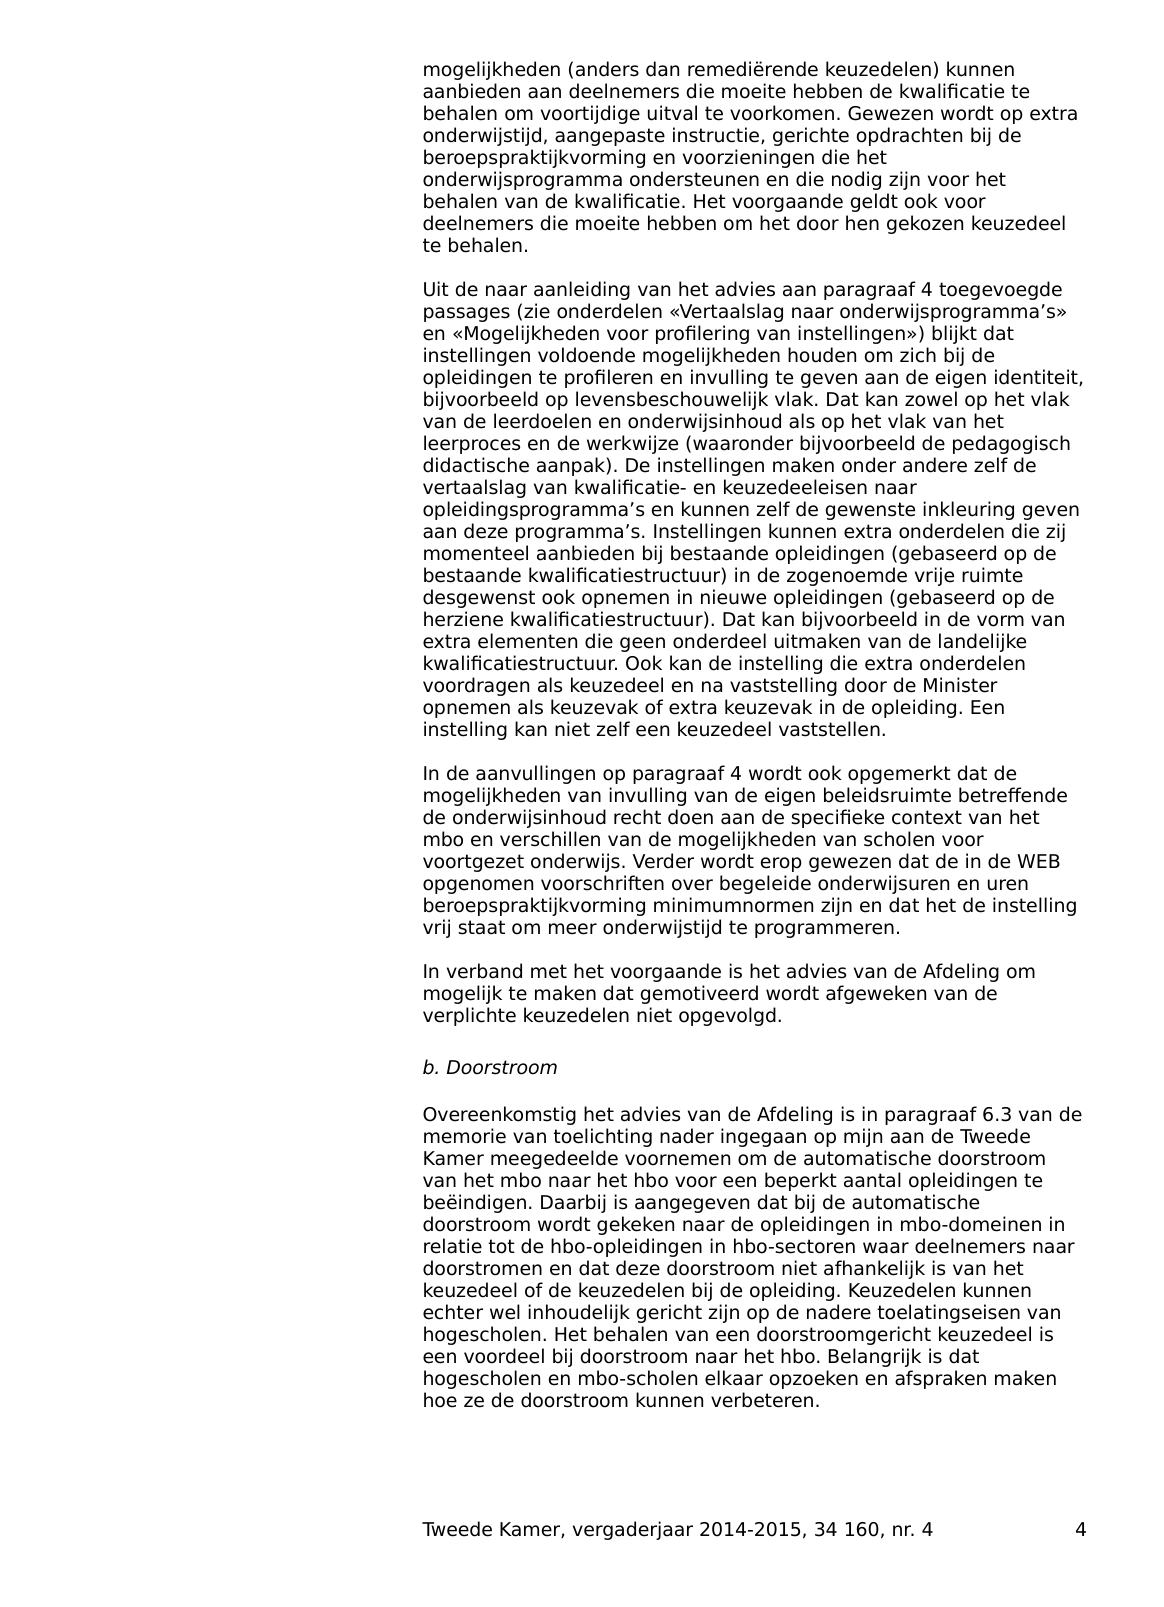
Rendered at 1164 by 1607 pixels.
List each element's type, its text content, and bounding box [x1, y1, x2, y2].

text Uit de naar aanleiding van het advies aan paragraaf 4 toegevoegde passages (zie onderdelen «Vertaalslag naar onderwijsprogramma’s» en «Mogelijkheden voor profilering van instellingen») blijkt dat instellingen voldoende mogelijkheden houden om zich bij de opleidingen te profileren en invulling te geven aan de eigen identiteit, bijvoorbeeld op levensbeschouwelijk vlak. Dat kan zowel op het vlak van de leerdoelen en onderwijsinhoud als op het vlak van het leerproces en de werkwijze (waaronder bijvoorbeeld de pedagogisch didactische aanpak). De instellingen maken onder andere zelf de vertaalslag van kwalificatie- en keuzedeeleisen naar opleidingsprogramma’s en kunnen zelf de gewenste inkleuring geven aan deze programma’s. Instellingen kunnen extra onderdelen die zij momenteel aanbieden bij bestaande opleidingen (gebaseerd op de bestaande kwalificatiestructuur) in de zogenoemde vrije ruimte desgewenst ook opnemen in nieuwe opleidingen (gebaseerd op de herziene kwalificatiestructuur). Dat kan bijvoorbeeld in de vorm van extra elementen die geen onderdeel uitmaken van de landelijke kwalificatiestructuur. Ook kan de instelling die extra onderdelen voordragen als keuzedeel en na vaststelling door de Minister opnemen als keuzevak of extra keuzevak in de opleiding. Een instelling kan niet zelf een keuzedeel vaststellen. [422, 279, 1087, 741]
subtitle b. Doorstroom [422, 1057, 1087, 1079]
text Overeenkomstig het advies van de Afdeling is in paragraaf 6.3 van de memorie van toelichting nader ingegaan op mijn aan de Tweede Kamer meegedeelde voornemen om de automatische doorstroom van het mbo naar het hbo voor een beperkt aantal opleidingen te beëindigen. Daarbij is aangegeven dat bij de automatische doorstroom wordt gekeken naar de opleidingen in mbo-domeinen in relatie tot de hbo-opleidingen in hbo-sectoren waar deelnemers naar doorstromen en dat deze doorstroom niet afhankelijk is van het keuzedeel of de keuzedelen bij de opleiding. Keuzedelen kunnen echter wel inhoudelijk gericht zijn op de nadere toelatingseisen van hogescholen. Het behalen van een doorstroomgericht keuzedeel is een voordeel bij doorstroom naar het hbo. Belangrijk is dat hogescholen en mbo-scholen elkaar opzoeken en afspraken maken hoe ze de doorstroom kunnen verbeteren. [422, 1104, 1087, 1411]
text In verband met het voorgaande is het advies van de Afdeling om mogelijk te maken dat gemotiveerd wordt afgeweken van de verplichte keuzedelen niet opgevolgd. [422, 961, 1087, 1027]
text In de aanvullingen op paragraaf 4 wordt ook opgemerkt dat de mogelijkheden van invulling van de eigen beleidsruimte betreffende de onderwijsinhoud recht doen aan de specifieke context van het mbo en verschillen van de mogelijkheden van scholen voor voortgezet onderwijs. Verder wordt erop gewezen dat de in de WEB opgenomen voorschriften over begeleide onderwijsuren en uren beroepspraktijkvorming minimumnormen zijn en dat het de instelling vrij staat om meer onderwijstijd te programmeren. [422, 763, 1087, 939]
text mogelijkheden (anders dan remediërende keuzedelen) kunnen aanbieden aan deelnemers die moeite hebben de kwalificatie te behalen om voortijdige uitval te voorkomen. Gewezen wordt op extra onderwijstijd, aangepaste instructie, gerichte opdrachten bij de beroepspraktijkvorming en voorzieningen die het onderwijsprogramma ondersteunen en die nodig zijn voor het behalen van de kwalificatie. Het voorgaande geldt ook voor deelnemers die moeite hebben om het door hen gekozen keuzedeel te behalen. [422, 59, 1087, 257]
